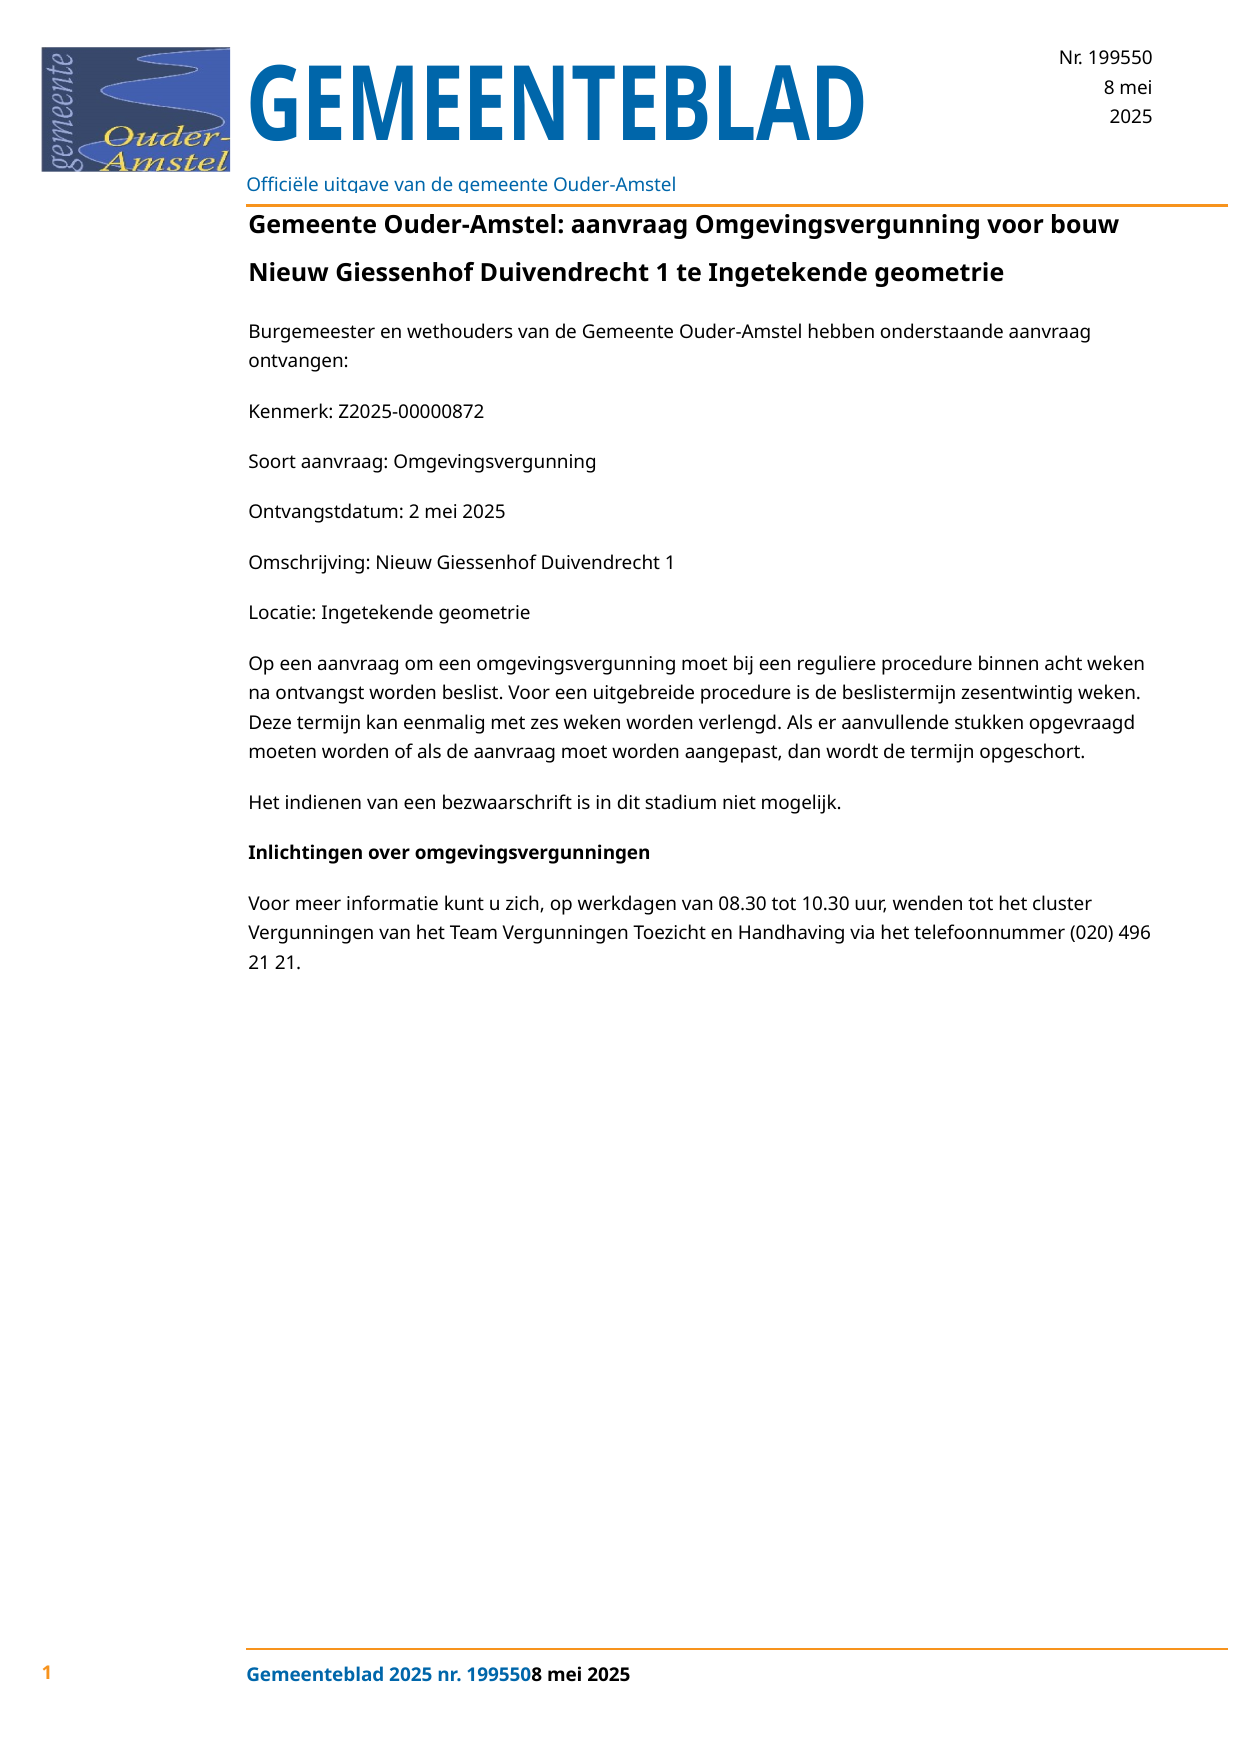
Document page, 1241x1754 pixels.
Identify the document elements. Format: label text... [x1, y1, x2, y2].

text Ontvangstdatum: 2 mei 2025 [248, 499, 1152, 524]
text Kenmerk: Z2025-00000872 [248, 398, 1152, 424]
picture [41, 47, 231, 172]
text Op een aanvraag om een omgevingsvergunning moet bij een reguliere procedure binnen acht weken na ontvangst worden beslist. Voor een uitgebreide procedure is de beslistermijn zesentwintig weken. Deze termijn kan eenmalig met zes weken worden verlengd. Als er aanvullende stukken opgevraagd moeten worden of als de aanvraag moet worden aangepast, dan wordt de termijn opgeschort. [248, 650, 1152, 764]
text Soort aanvraag: Omgevingsvergunning [248, 448, 1152, 474]
text Locatie: Ingetekende geometrie [248, 599, 1152, 625]
text Burgemeester en wethouders van de Gemeente Ouder-Amstel hebben onderstaande aanvraag ontvangen: [248, 318, 1152, 373]
text Inlichtingen over omgevingsvergunningen [248, 839, 1152, 865]
text Omschrijving: Nieuw Giessenhof Duivendrecht 1 [248, 549, 1152, 575]
text Het indienen van een bezwaarschrift is in dit stadium niet mogelijk. [248, 789, 1152, 815]
text Voor meer informatie kunt u zich, op werkdagen van 08.30 tot 10.30 uur, wenden tot het cluster Vergunningen van het Team Vergunningen Toezicht en Handhaving via het telefoonnummer (020) 496 21 21. [248, 890, 1152, 975]
text Gemeente Ouder-Amstel: aanvraag Omgevingsvergunning voor bouw Nieuw Giessenhof Duivendrecht 1 te Ingetekende geometrie [248, 207, 1152, 288]
